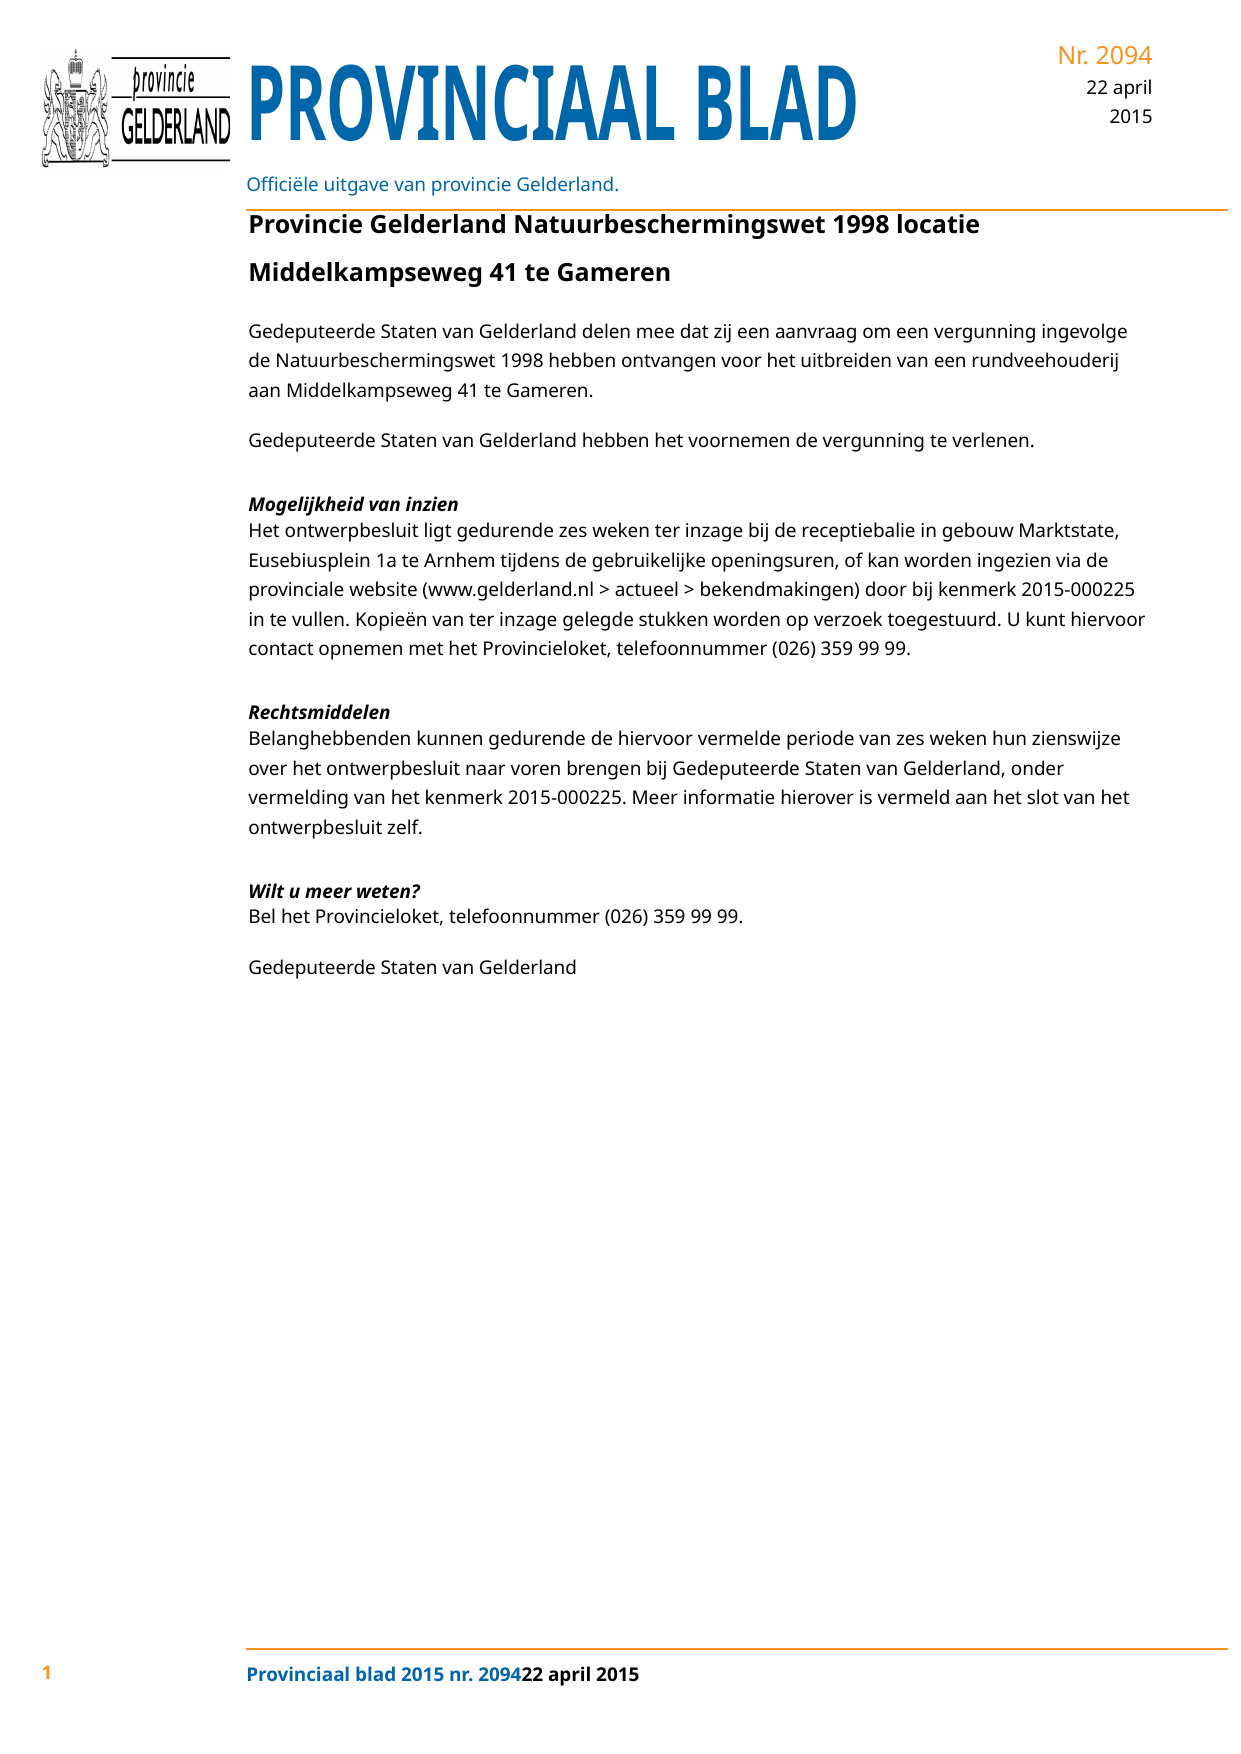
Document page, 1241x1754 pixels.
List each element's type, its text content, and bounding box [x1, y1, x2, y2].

text Wilt u meer weten? [248, 878, 1152, 904]
text Het ontwerpbesluit ligt gedurende zes weken ter inzage bij de receptiebalie in gebouw Marktstate, Eusebiusplein 1a te Arnhem tijdens de gebruikelijke openingsuren, of kan worden ingezien via de provinciale website (www.gelderland.nl > actueel > bekendmakingen) door bij kenmerk 2015-000225 in te vullen. Kopieën van ter inzage gelegde stukken worden op verzoek toegestuurd. U kunt hiervoor contact opnemen met het Provincieloket, telefoonnummer (026) 359 99 99. [248, 517, 1152, 661]
text Bel het Provincieloket, telefoonnummer (026) 359 99 99. [248, 904, 1152, 929]
text Belanghebbenden kunnen gedurende de hiervoor vermelde periode van zes weken hun zienswijze over het ontwerpbesluit naar voren brengen bij Gedeputeerde Staten van Gelderland, onder vermelding van het kenmerk 2015-000225. Meer informatie hierover is vermeld aan het slot van het ontwerpbesluit zelf. [248, 725, 1152, 840]
text Gedeputeerde Staten van Gelderland [248, 954, 1152, 980]
picture [41, 47, 231, 172]
text Gedeputeerde Staten van Gelderland delen mee dat zij een aanvraag om een vergunning ingevolge de Natuurbeschermingswet 1998 hebben ontvangen voor het uitbreiden van een rundveehouderij aan Middelkampseweg 41 te Gameren. [248, 318, 1152, 403]
text Provincie Gelderland Natuurbeschermingswet 1998 locatie Middelkampseweg 41 te Gameren [248, 211, 1152, 288]
text Mogelijkheid van inzien [248, 491, 1152, 517]
text Gedeputeerde Staten van Gelderland hebben het voornemen de vergunning te verlenen. [248, 427, 1152, 453]
text Rechtsmiddelen [248, 699, 1152, 725]
